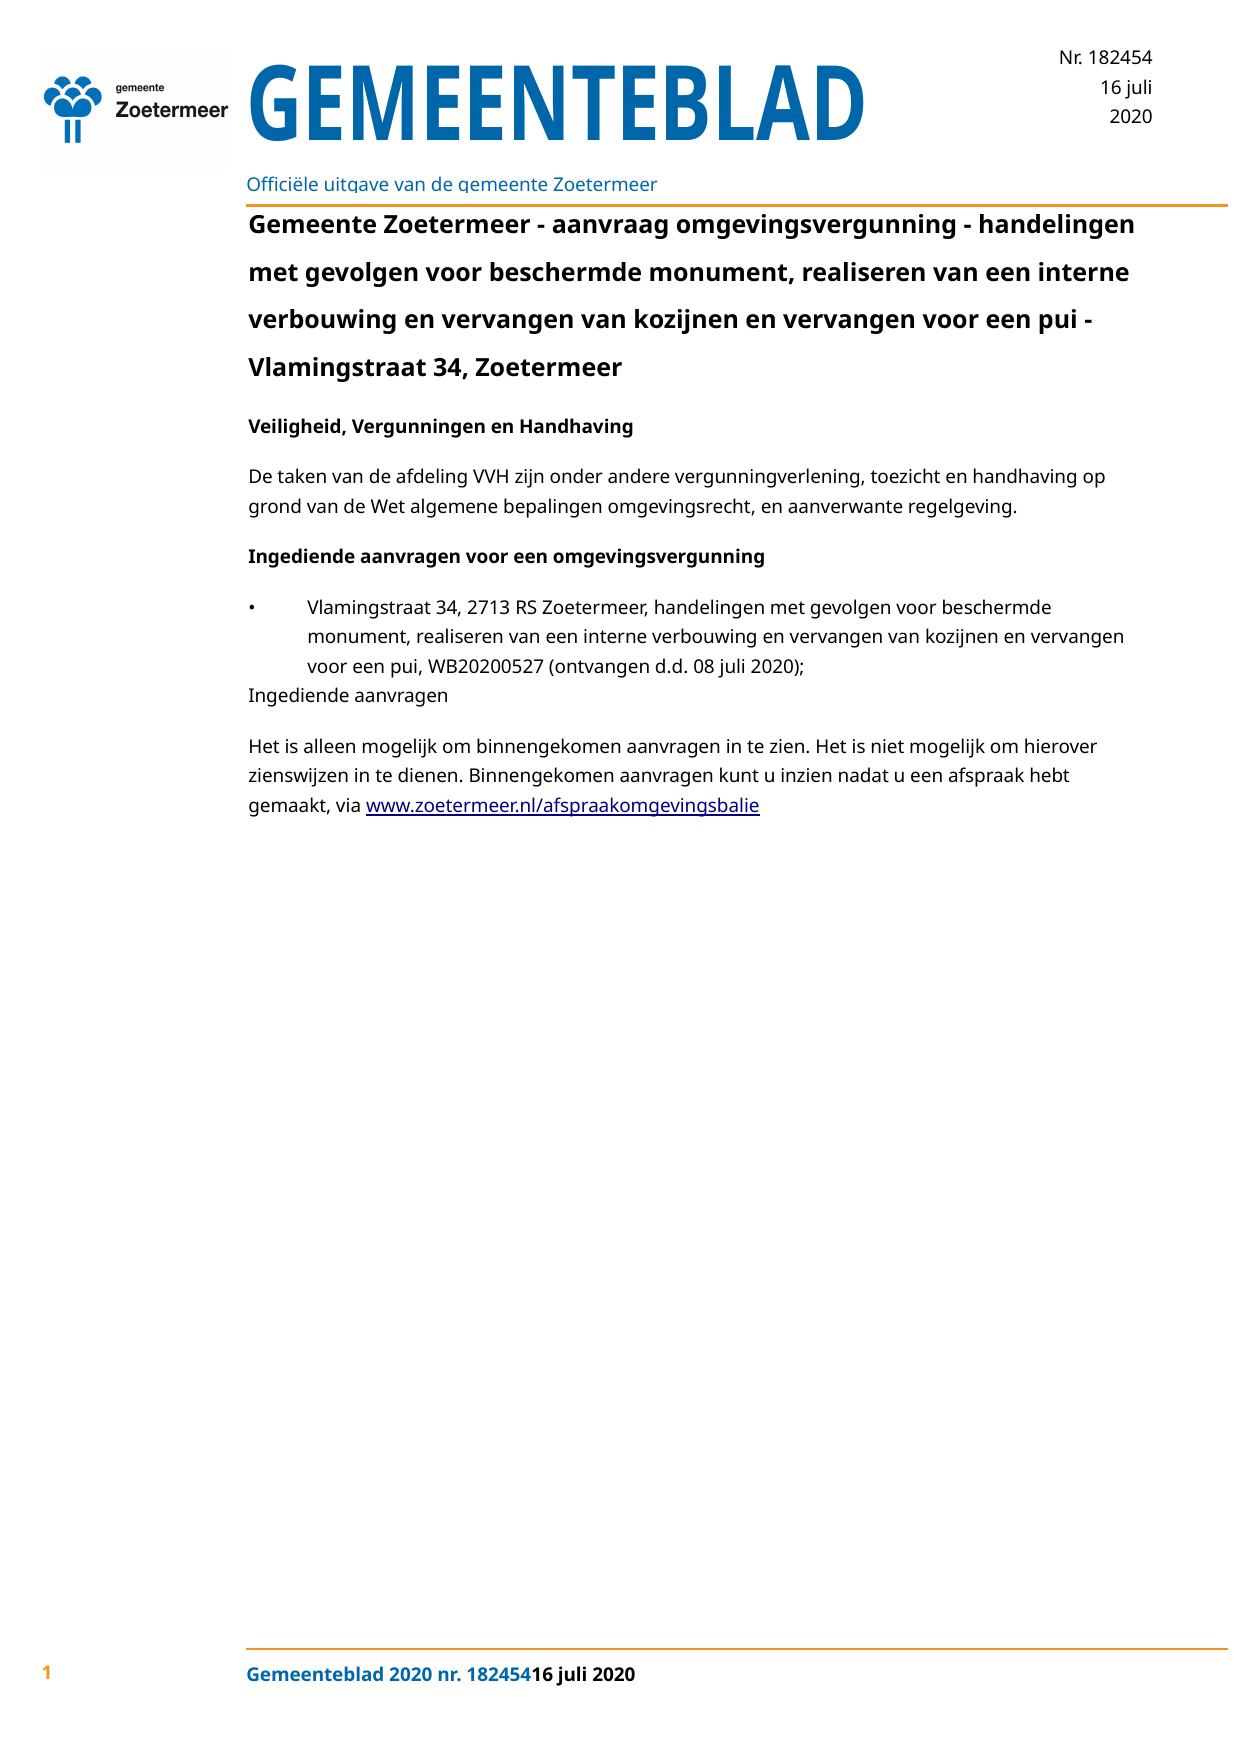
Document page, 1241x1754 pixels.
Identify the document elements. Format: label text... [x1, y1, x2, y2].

text Gemeente Zoetermeer - aanvraag omgevingsvergunning - handelingen met gevolgen voor beschermde monument, realiseren van een interne verbouwing en vervangen van kozijnen en vervangen voor een pui - Vlamingstraat 34, Zoetermeer [248, 207, 1152, 384]
list Vlamingstraat 34, 2713 RS Zoetermeer, handelingen met gevolgen voor beschermde monument, realiseren van een interne verbouwing en vervangen van kozijnen en vervangen voor een pui, WB20200527 (ontvangen d.d. 08 juli 2020); [248, 594, 1152, 679]
text Het is alleen mogelijk om binnengekomen aanvragen in te zien. Het is niet mogelijk om hierover zienswijzen in te dienen. Binnengekomen aanvragen kunt u inzien nadat u een afspraak hebt gemaakt, via www.zoetermeer.nl/afspraakomgevingsbalie [248, 733, 1152, 818]
picture [41, 47, 231, 172]
text Veiligheid, Vergunningen en Handhaving [248, 413, 1152, 439]
text De taken van de afdeling VVH zijn onder andere vergunningverlening, toezicht en handhaving op grond van de Wet algemene bepalingen omgevingsrecht, en aanverwante regelgeving. [248, 463, 1152, 519]
text Ingediende aanvragen voor een omgevingsvergunning [248, 543, 1152, 569]
text Ingediende aanvragen [248, 683, 1152, 708]
